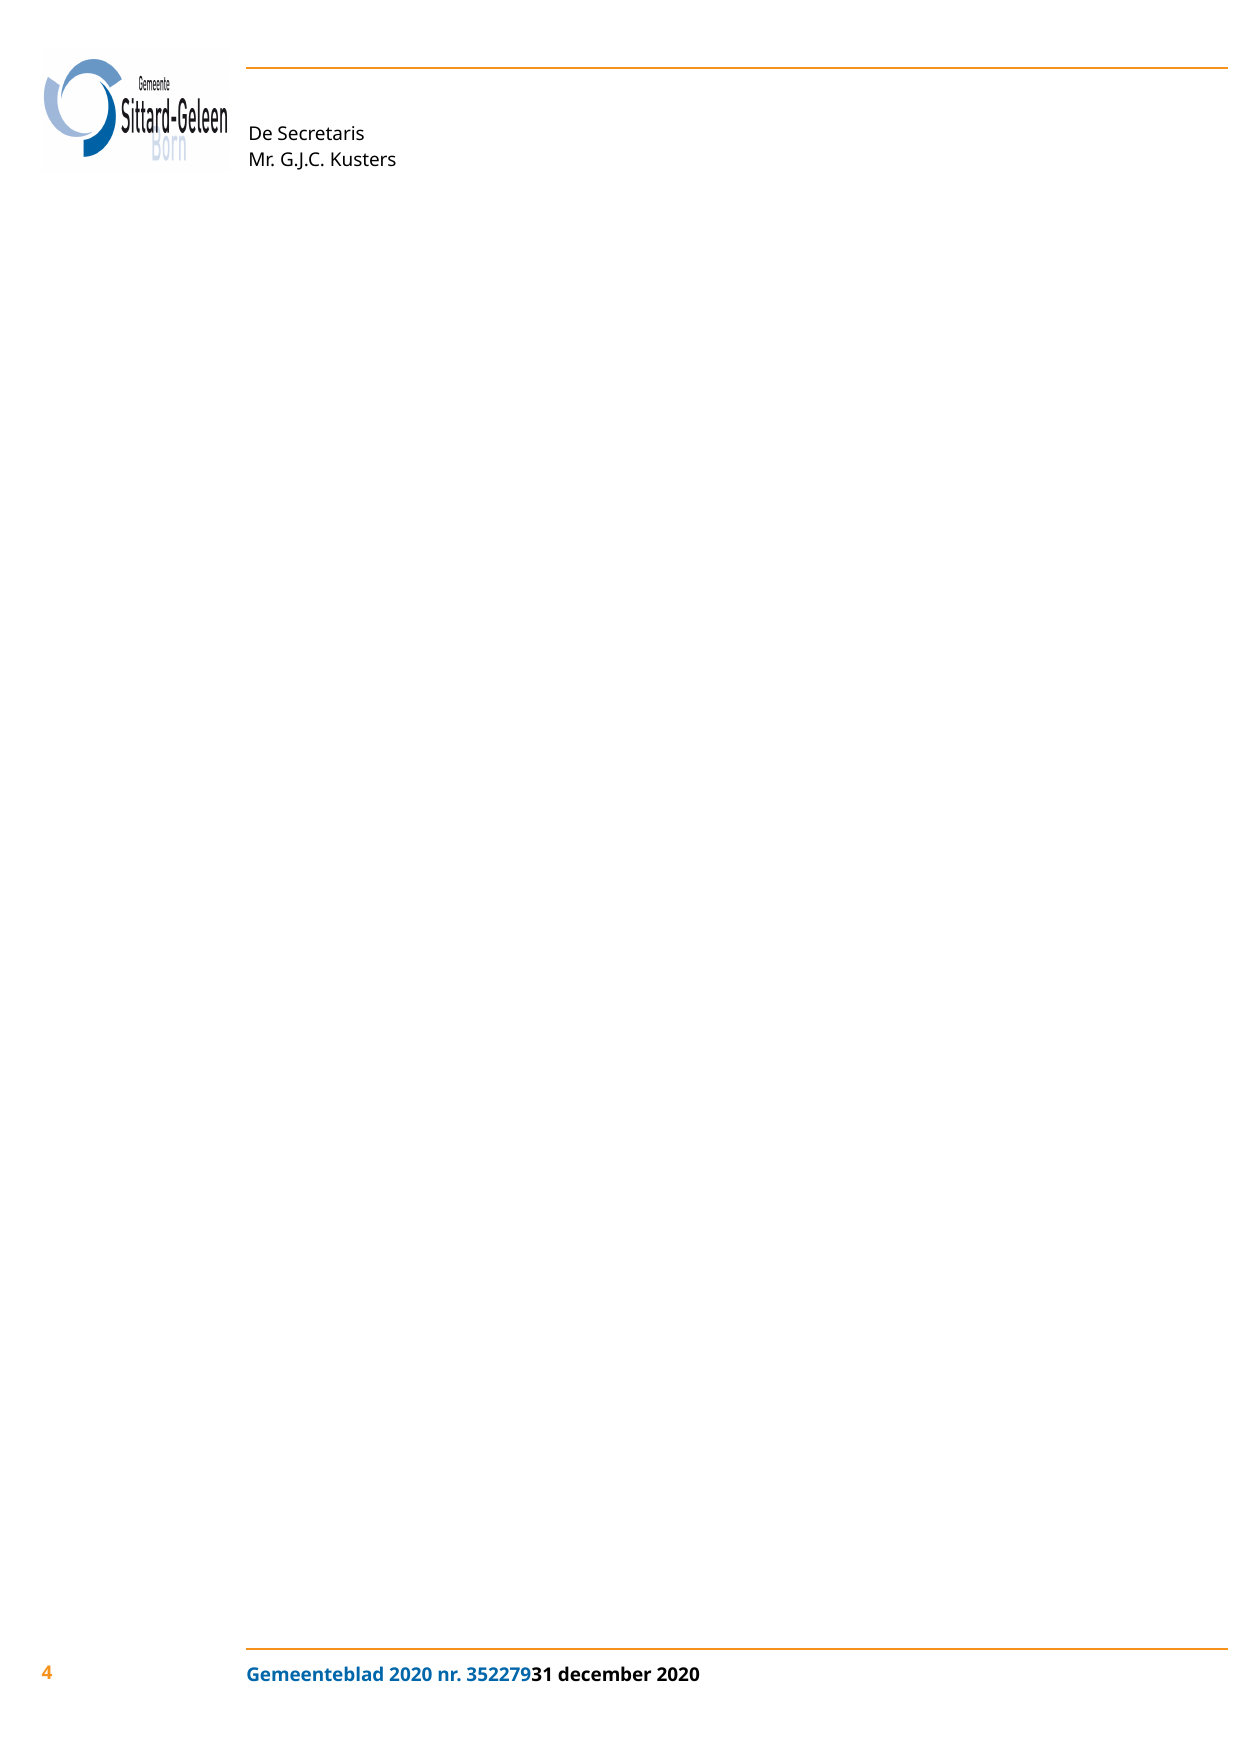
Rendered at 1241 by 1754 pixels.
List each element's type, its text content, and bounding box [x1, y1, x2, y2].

text De Secretaris [248, 121, 1152, 146]
picture [41, 47, 231, 172]
text Mr. G.J.C. Kusters [248, 146, 1152, 172]
